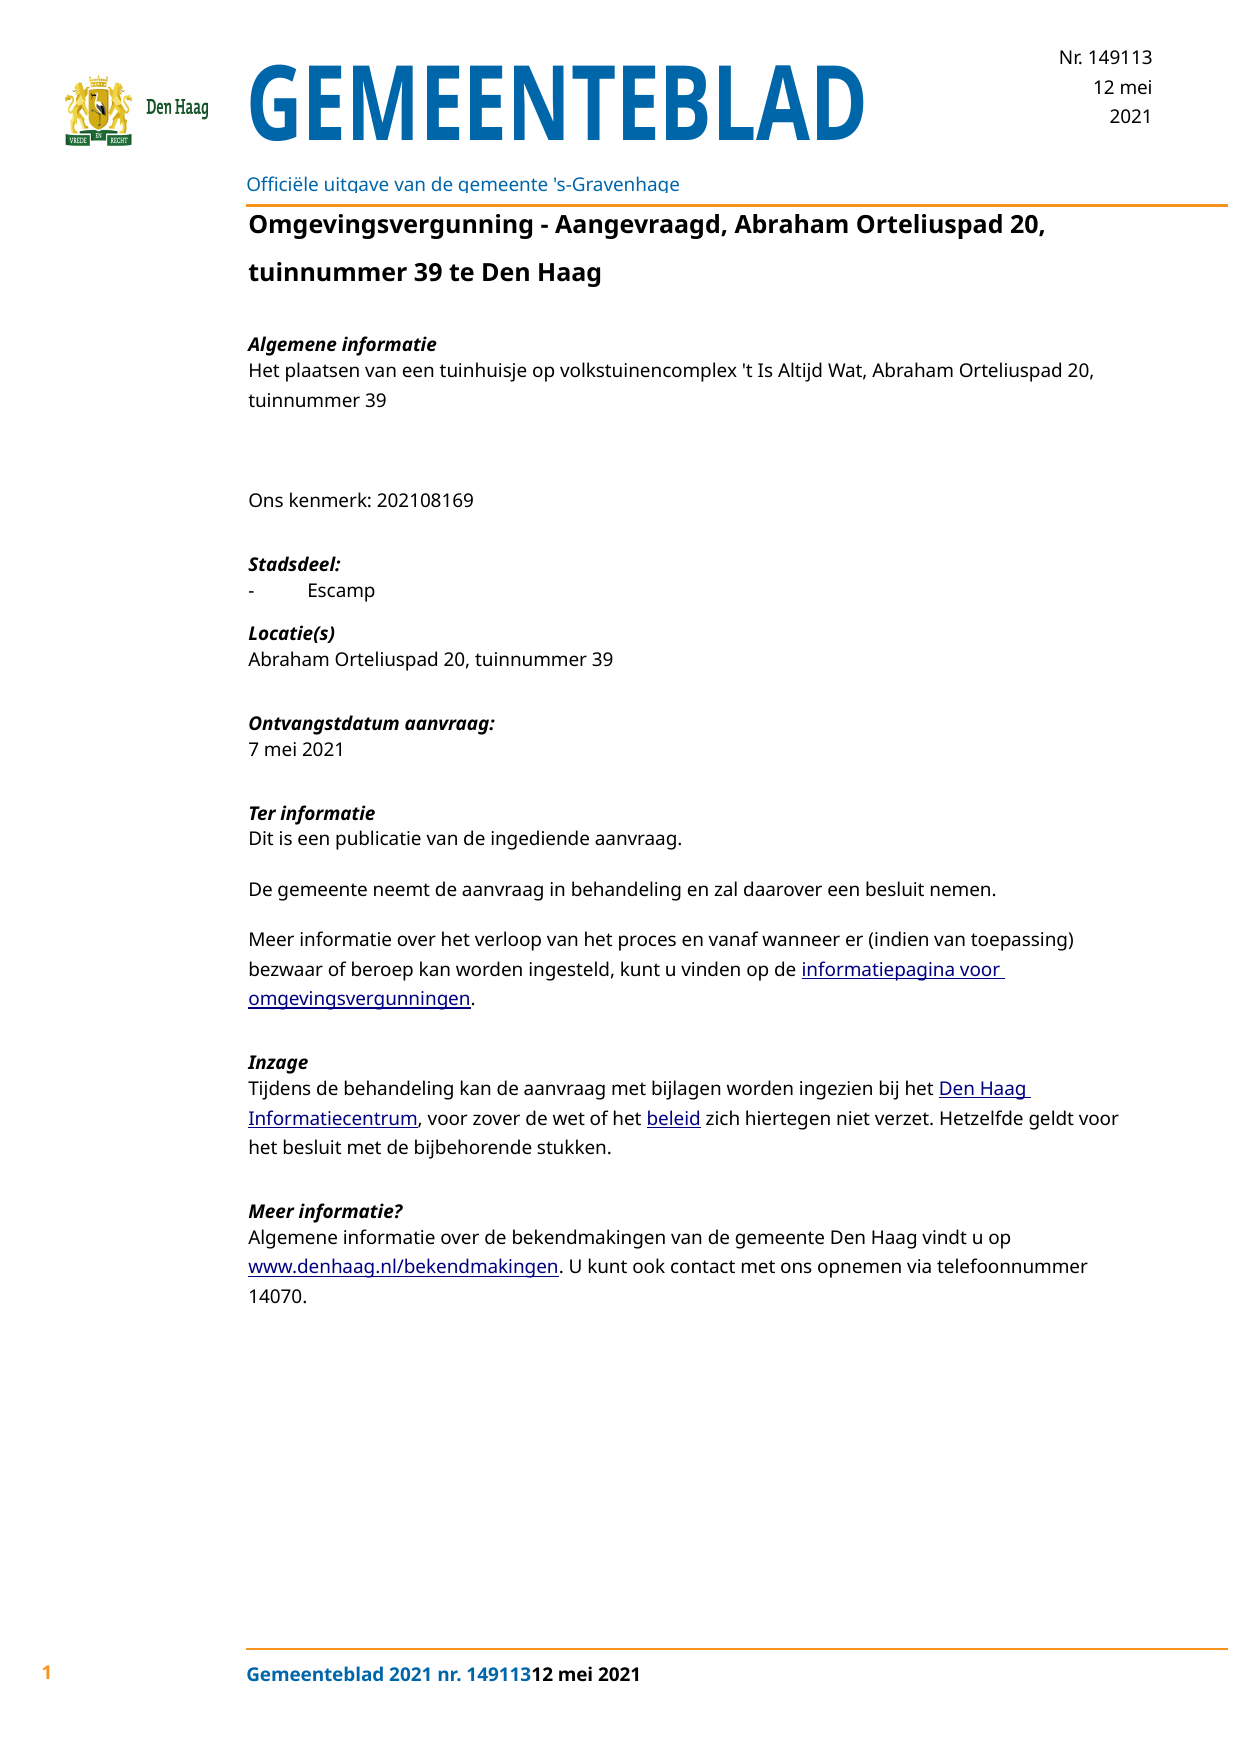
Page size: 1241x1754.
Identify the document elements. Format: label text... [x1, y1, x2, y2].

text Meer informatie over het verloop van het proces en vanaf wanneer er (indien van toepassing) bezwaar of beroep kan worden ingesteld, kunt u vinden op de informatiepagina voor omgevingsvergunningen. [248, 926, 1152, 1011]
text 7 mei 2021 [248, 736, 1152, 762]
text Stadsdeel: [248, 552, 1152, 577]
text Meer informatie? [248, 1198, 1152, 1224]
text Ons kenmerk: 202108169 [248, 488, 1152, 513]
text Locatie(s) [248, 620, 1152, 646]
picture [41, 47, 231, 172]
text Abraham Orteliuspad 20, tuinnummer 39 [248, 646, 1152, 672]
text Inzage [248, 1049, 1152, 1075]
text Tijdens de behandeling kan de aanvraag met bijlagen worden ingezien bij het Den Haag Informatiecentrum, voor zover de wet of het beleid zich hiertegen niet verzet. Hetzelfde geldt voor het besluit met de bijbehorende stukken. [248, 1075, 1152, 1160]
text Ontvangstdatum aanvraag: [248, 710, 1152, 736]
text Ter informatie [248, 800, 1152, 826]
text De gemeente neemt de aanvraag in behandeling en zal daarover een besluit nemen. [248, 876, 1152, 902]
text Het plaatsen van een tuinhuisje op volkstuinencomplex 't Is Altijd Wat, Abraham Orteliuspad 20, tuinnummer 39 [248, 357, 1152, 412]
text Algemene informatie [248, 331, 1152, 357]
text Omgevingsvergunning - Aangevraagd, Abraham Orteliuspad 20, tuinnummer 39 te Den Haag [248, 207, 1152, 288]
text Dit is een publicatie van de ingediende aanvraag. [248, 826, 1152, 851]
text Algemene informatie over de bekendmakingen van de gemeente Den Haag vindt u op www.denhaag.nl/bekendmakingen. U kunt ook contact met ons opnemen via telefoonnummer 14070. [248, 1224, 1152, 1309]
list Escamp [248, 577, 1152, 603]
